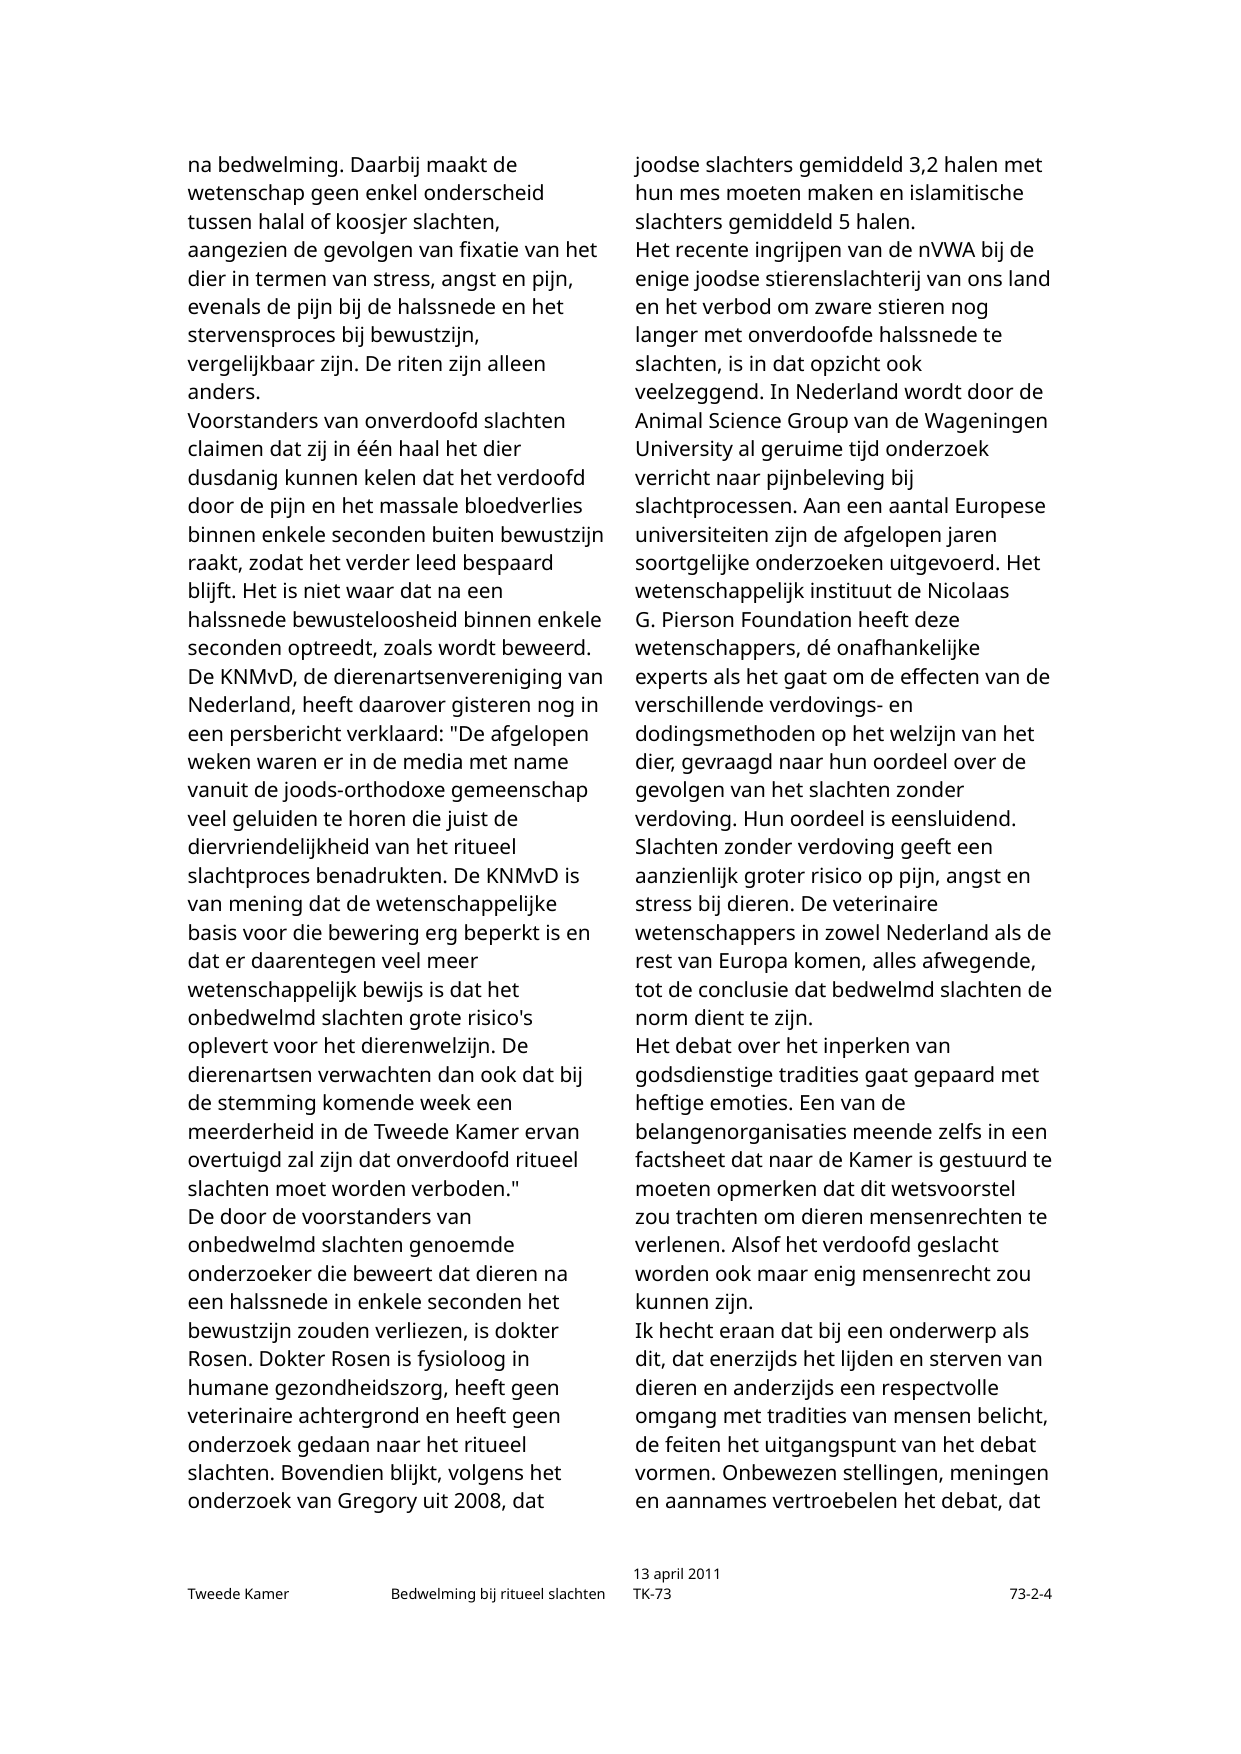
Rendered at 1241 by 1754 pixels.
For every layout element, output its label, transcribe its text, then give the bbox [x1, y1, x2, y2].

text De door de voorstanders van onbedwelmd slachten genoemde onderzoeker die beweert dat dieren na een halssnede in enkele seconden het bewustzijn zouden verliezen, is dokter Rosen. Dokter Rosen is fysioloog in humane gezondheidszorg, heeft geen veterinaire achtergrond en heeft geen onderzoek gedaan naar het ritueel slachten. Bovendien blijkt, volgens het onderzoek van Gregory uit 2008, dat [187, 1202, 605, 1515]
text Het debat over het inperken van godsdienstige tradities gaat gepaard met heftige emoties. Een van de belangenorganisaties meende zelfs in een factsheet dat naar de Kamer is gestuurd te moeten opmerken dat dit wetsvoorstel zou trachten om dieren mensenrechten te verlenen. Alsof het verdoofd geslacht worden ook maar enig mensenrecht zou kunnen zijn. [635, 1032, 1053, 1316]
text Het recente ingrijpen van de nVWA bij de enige joodse stierenslachterij van ons land en het verbod om zware stieren nog langer met onverdoofde halssnede te slachten, is in dat opzicht ook veelzeggend. In Nederland wordt door de Animal Science Group van de Wageningen University al geruime tijd onderzoek verricht naar pijnbeleving bij slachtprocessen. Aan een aantal Europese universiteiten zijn de afgelopen jaren soortgelijke onderzoeken uitgevoerd. Het wetenschappelijk instituut de Nicolaas G. Pierson Foundation heeft deze wetenschappers, dé onafhankelijke experts als het gaat om de effecten van de verschillende verdovings- en dodingsmethoden op het welzijn van het dier, gevraagd naar hun oordeel over de gevolgen van het slachten zonder verdoving. Hun oordeel is eensluidend. Slachten zonder verdoving geeft een aanzienlijk groter risico op pijn, angst en stress bij dieren. De veterinaire wetenschappers in zowel Nederland als de rest van Europa komen, alles afwegende, tot de conclusie dat bedwelmd slachten de norm dient te zijn. [635, 235, 1053, 1032]
text Voorstanders van onverdoofd slachten claimen dat zij in één haal het dier dusdanig kunnen kelen dat het verdoofd door de pijn en het massale bloedverlies binnen enkele seconden buiten bewustzijn raakt, zodat het verder leed bespaard blijft. Het is niet waar dat na een halssnede bewusteloosheid binnen enkele seconden optreedt, zoals wordt beweerd. De KNMvD, de dierenartsenvereniging van Nederland, heeft daarover gisteren nog in een persbericht verklaard: "De afgelopen weken waren er in de media met name vanuit de joods-orthodoxe gemeenschap veel geluiden te horen die juist de diervriendelijkheid van het ritueel slachtproces benadrukten. De KNMvD is van mening dat de wetenschappelijke basis voor die bewering erg beperkt is en dat er daarentegen veel meer wetenschappelijk bewijs is dat het onbedwelmd slachten grote risico's oplevert voor het dierenwelzijn. De dierenartsen verwachten dan ook dat bij de stemming komende week een meerderheid in de Tweede Kamer ervan overtuigd zal zijn dat onverdoofd ritueel slachten moet worden verboden." [187, 406, 605, 1202]
text joodse slachters gemiddeld 3,2 halen met hun mes moeten maken en islamitische slachters gemiddeld 5 halen. [635, 150, 1053, 235]
text Ik hecht eraan dat bij een onderwerp als dit, dat enerzijds het lijden en sterven van dieren en anderzijds een respectvolle omgang met tradities van mensen belicht, de feiten het uitgangspunt van het debat vormen. Onbewezen stellingen, meningen en aannames vertroebelen het debat, dat [635, 1316, 1053, 1515]
text na bedwelming. Daarbij maakt de wetenschap geen enkel onderscheid tussen halal of koosjer slachten, aangezien de gevolgen van fixatie van het dier in termen van stress, angst en pijn, evenals de pijn bij de halssnede en het stervensproces bij bewustzijn, vergelijkbaar zijn. De riten zijn alleen anders. [187, 150, 605, 406]
